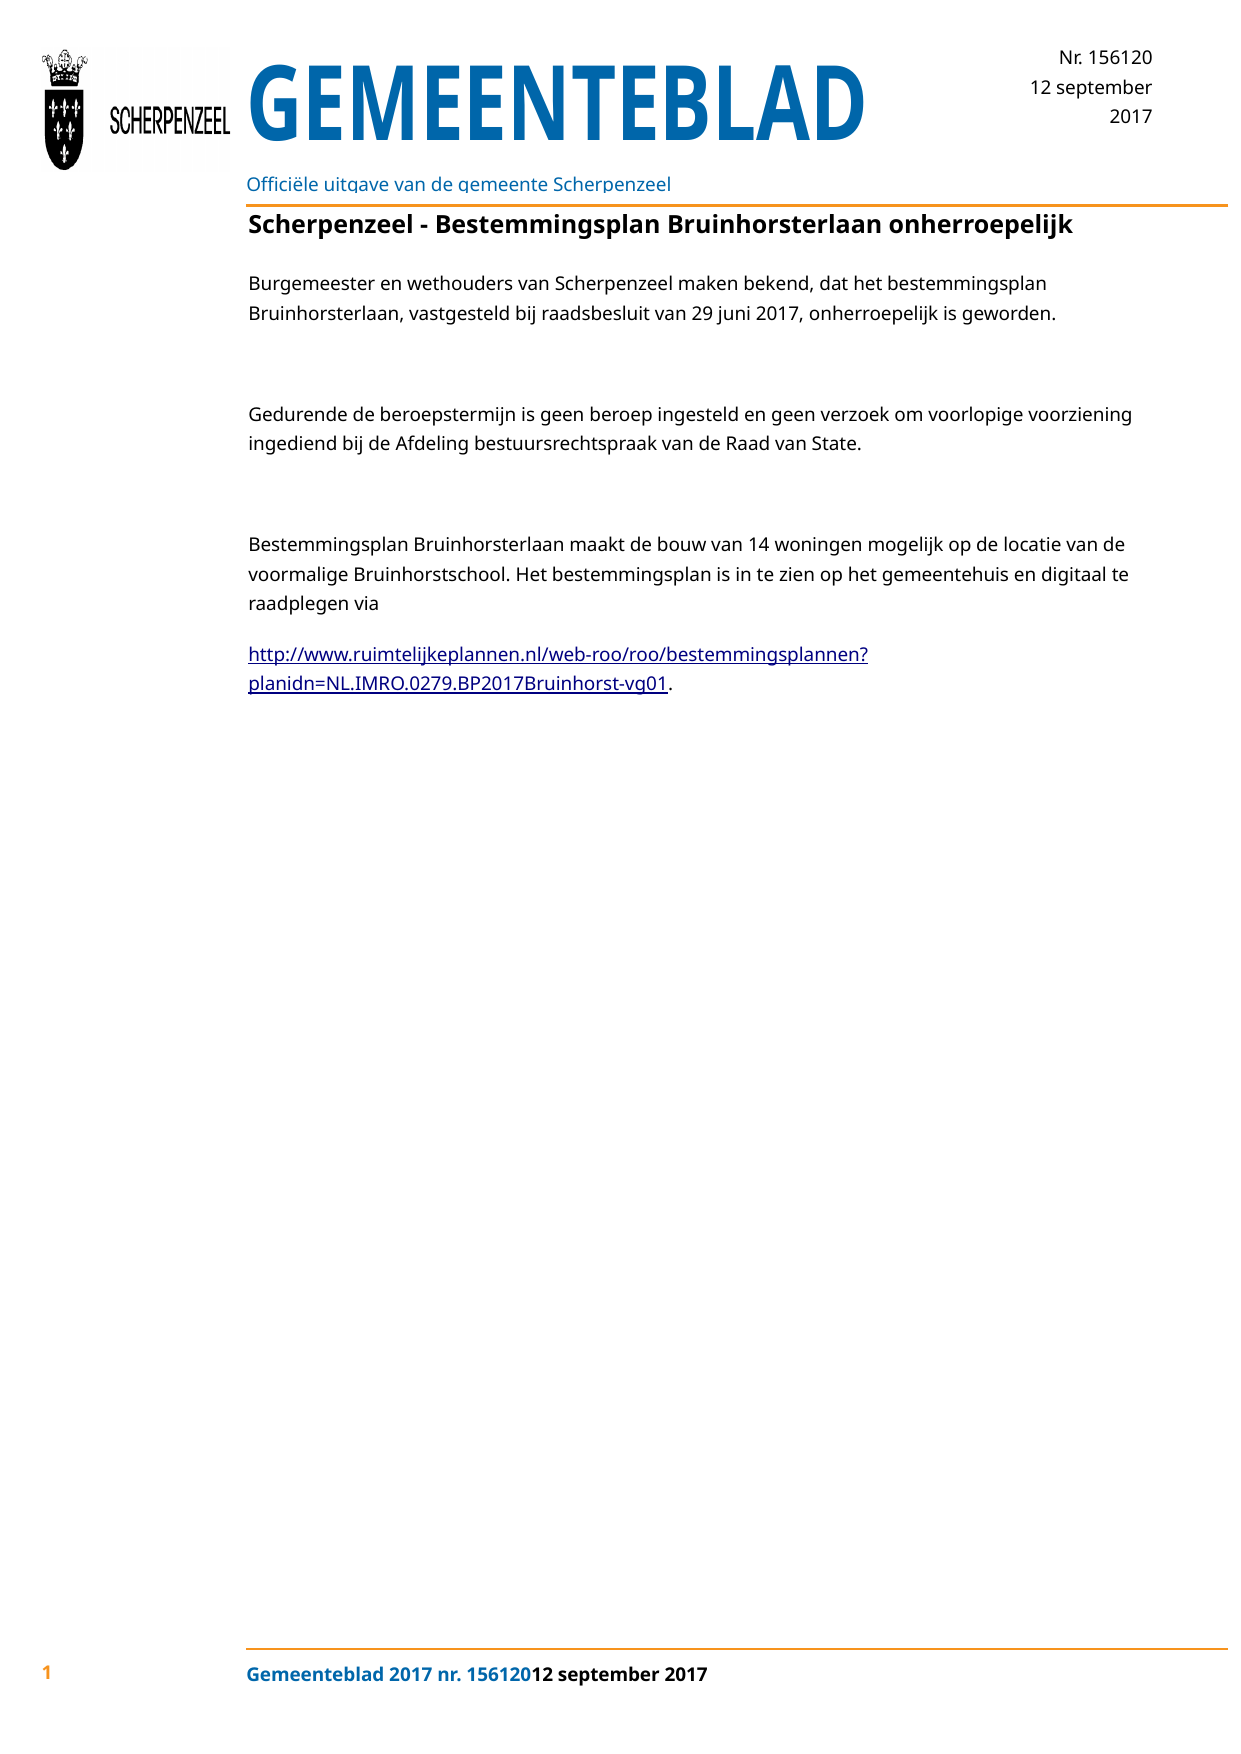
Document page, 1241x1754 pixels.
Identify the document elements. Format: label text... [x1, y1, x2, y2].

text Gedurende de beroepstermijn is geen beroep ingesteld en geen verzoek om voorlopige voorziening ingediend bij de Afdeling bestuursrechtspraak van de Raad van State. [248, 401, 1152, 456]
picture [41, 47, 231, 172]
text http://www.ruimtelijkeplannen.nl/web-roo/roo/bestemmingsplannen?planidn=NL.IMRO.0279.BP2017Bruinhorst-vg01. [248, 641, 1152, 696]
text Scherpenzeel - Bestemmingsplan Bruinhorsterlaan onherroepelijk [248, 207, 1152, 241]
text Bestemmingsplan Bruinhorsterlaan maakt de bouw van 14 woningen mogelijk op de locatie van de voormalige Bruinhorstschool. Het bestemmingsplan is in te zien op het gemeentehuis en digitaal te raadplegen via [248, 531, 1152, 616]
text Burgemeester en wethouders van Scherpenzeel maken bekend, dat het bestemmingsplan Bruinhorsterlaan, vastgesteld bij raadsbesluit van 29 juni 2017, onherroepelijk is geworden. [248, 270, 1152, 326]
